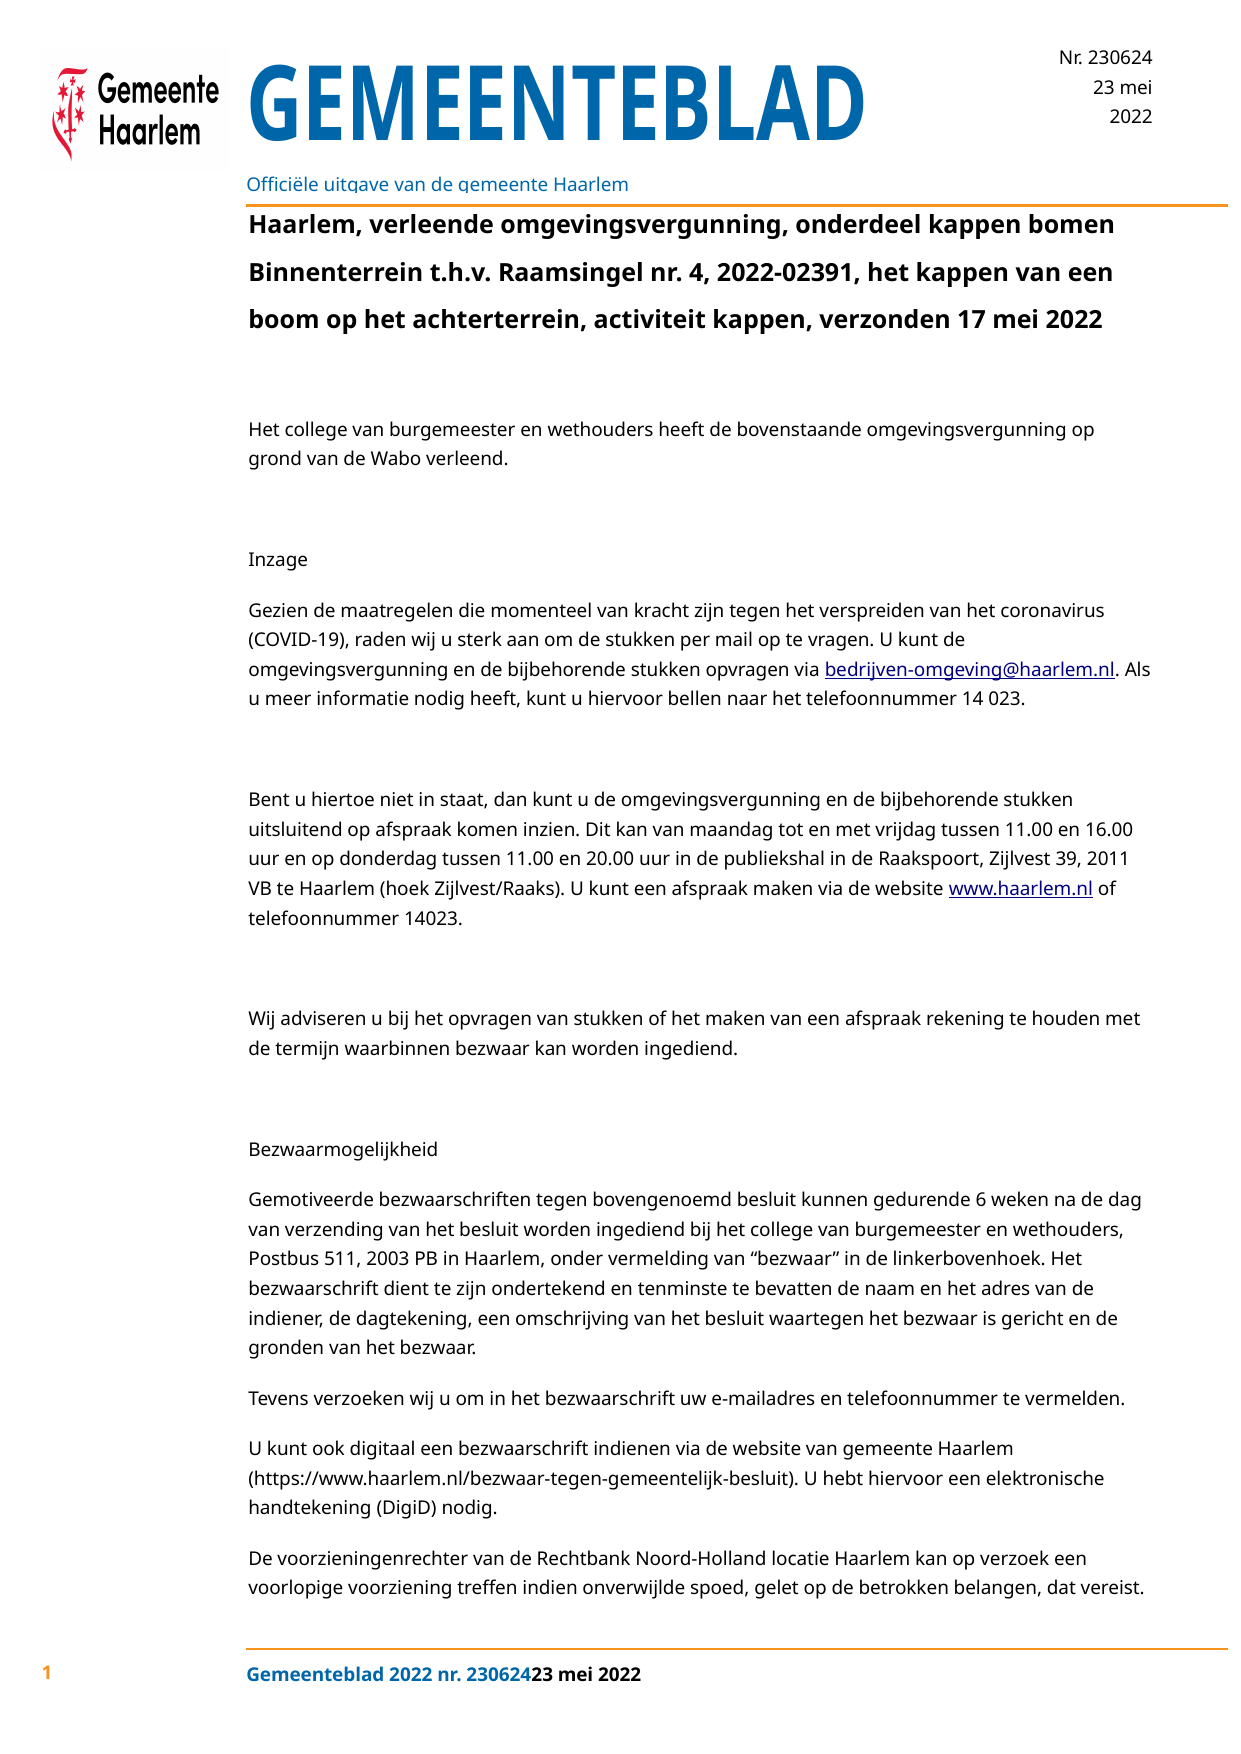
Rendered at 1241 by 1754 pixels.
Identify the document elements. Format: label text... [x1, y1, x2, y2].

text De voorzieningenrechter van de Rechtbank Noord-Holland locatie Haarlem kan op verzoek een voorlopige voorziening treffen indien onverwijlde spoed, gelet op de betrokken belangen, dat vereist. [248, 1545, 1152, 1600]
text Gemotiveerde bezwaarschriften tegen bovengenoemd besluit kunnen gedurende 6 weken na de dag van verzending van het besluit worden ingediend bij het college van burgemeester en wethouders, Postbus 511, 2003 PB in Haarlem, onder vermelding van “bezwaar” in de linkerbovenhoek. Het bezwaarschrift dient te zijn ondertekend en tenminste te bevatten de naam en het adres van de indiener, de dagtekening, een omschrijving van het besluit waartegen het bezwaar is gericht en de gronden van het bezwaar. [248, 1186, 1152, 1360]
text Gezien de maatregelen die momenteel van kracht zijn tegen het verspreiden van het coronavirus (COVID-19), raden wij u sterk aan om de stukken per mail op te vragen. U kunt de omgevingsvergunning en de bijbehorende stukken opvragen via bedrijven-omgeving@haarlem.nl. Als u meer informatie nodig heeft, kunt u hiervoor bellen naar het telefoonnummer 14 023. [248, 597, 1152, 711]
text Het college van burgemeester en wethouders heeft de bovenstaande omgevingsvergunning op grond van de Wabo verleend. [248, 416, 1152, 471]
text Haarlem, verleende omgevingsvergunning, onderdeel kappen bomen Binnenterrein t.h.v. Raamsingel nr. 4, 2022-02391, het kappen van een boom op het achterterrein, activiteit kappen, verzonden 17 mei 2022 [248, 207, 1152, 336]
text Wij adviseren u bij het opvragen van stukken of het maken van een afspraak rekening te houden met de termijn waarbinnen bezwaar kan worden ingediend. [248, 1006, 1152, 1061]
text Bent u hiertoe niet in staat, dan kunt u de omgevingsvergunning en de bijbehorende stukken uitsluitend op afspraak komen inzien. Dit kan van maandag tot en met vrijdag tussen 11.00 en 16.00 uur en op donderdag tussen 11.00 en 20.00 uur in de publiekshal in de Raakspoort, Zijlvest 39, 2011 VB te Haarlem (hoek Zijlvest/Raaks). U kunt een afspraak maken via de website www.haarlem.nl of telefoonnummer 14023. [248, 786, 1152, 930]
text Bezwaarmogelijkheid [248, 1136, 1152, 1162]
text Tevens verzoeken wij u om in het bezwaarschrift uw e-mailadres en telefoonnummer te vermelden. [248, 1385, 1152, 1410]
text U kunt ook digitaal een bezwaarschrift indienen via de website van gemeente Haarlem (https://www.haarlem.nl/bezwaar-tegen-gemeentelijk-besluit). U hebt hiervoor een elektronische handtekening (DigiD) nodig. [248, 1435, 1152, 1520]
picture [41, 47, 231, 172]
text Inzage [248, 546, 1152, 572]
